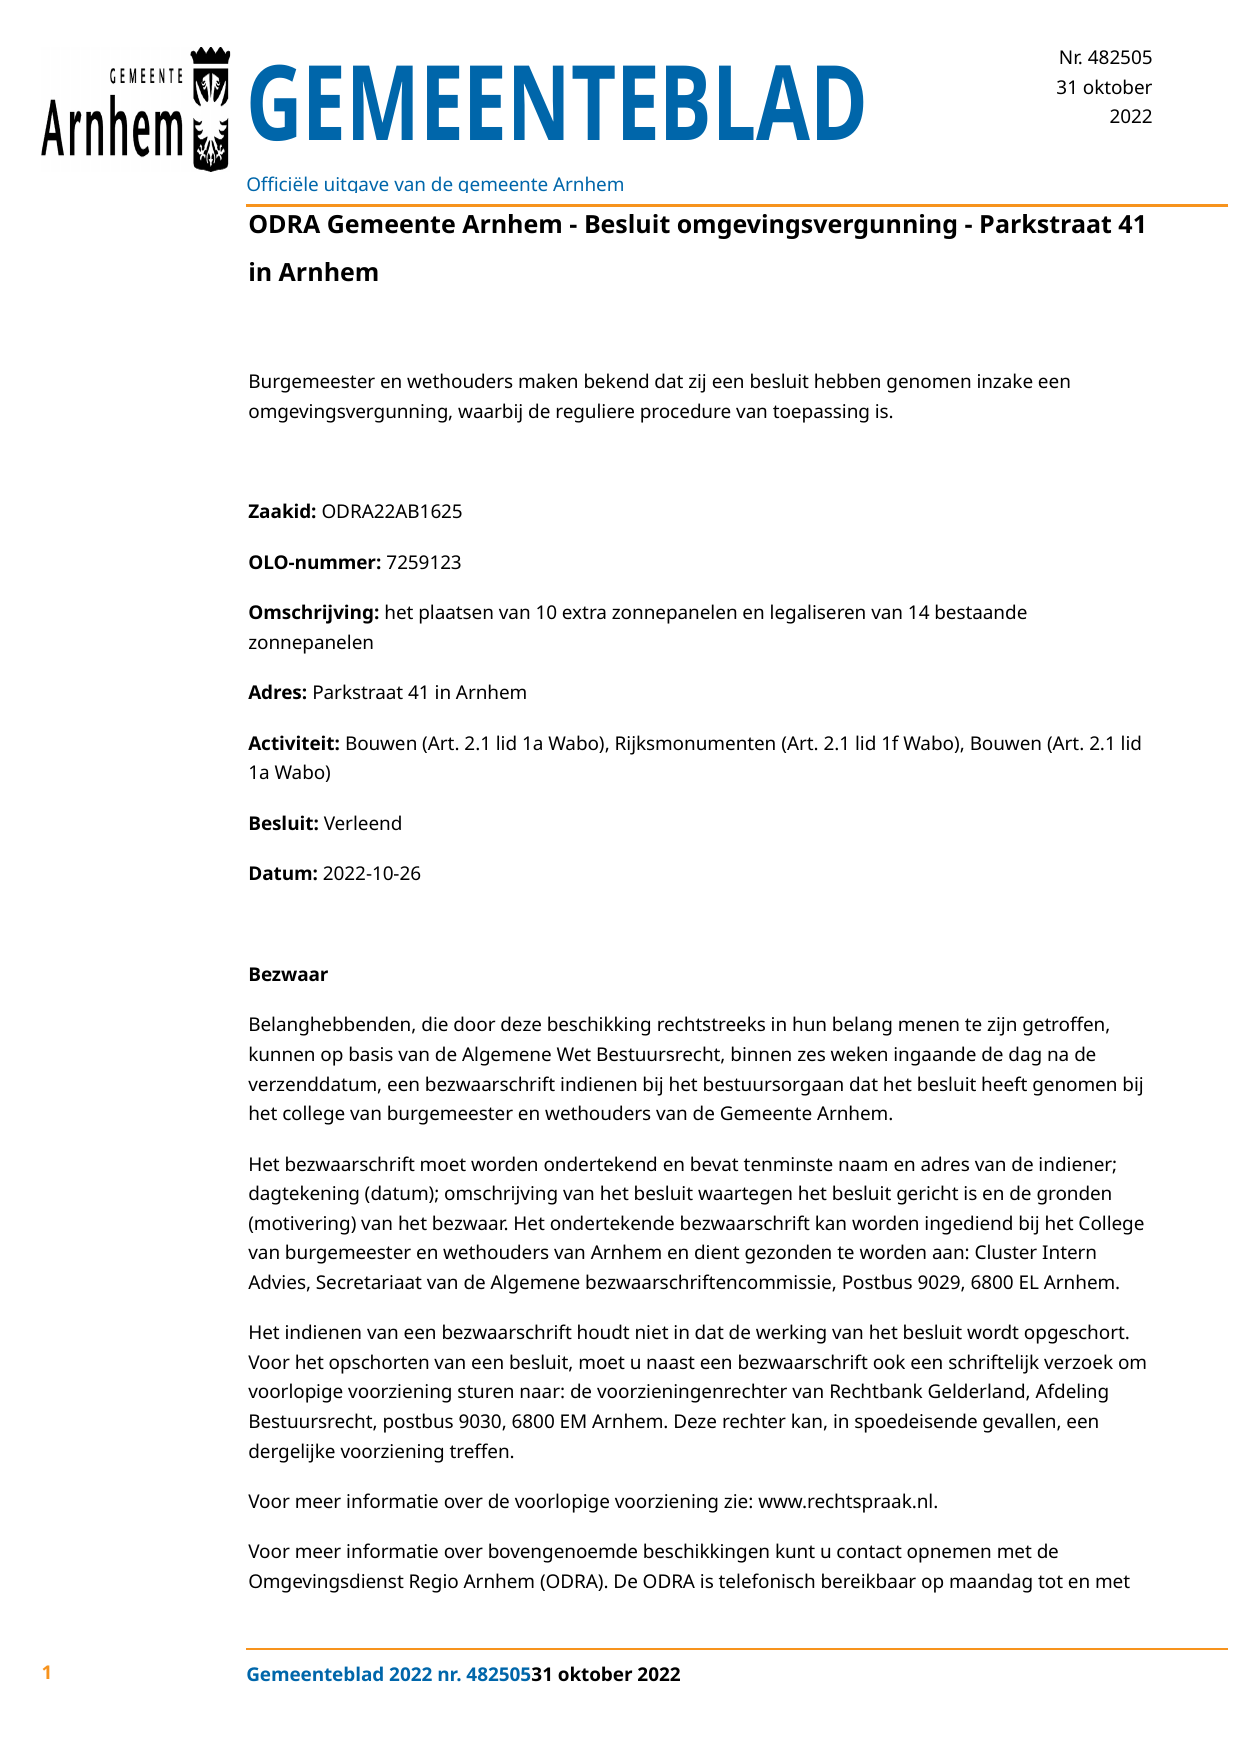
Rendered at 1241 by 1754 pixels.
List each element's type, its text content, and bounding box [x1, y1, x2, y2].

text Datum: 2022-10-26 [248, 860, 1152, 886]
picture [41, 47, 231, 172]
text Het indienen van een bezwaarschrift houdt niet in dat de werking van het besluit wordt opgeschort. Voor het opschorten van een besluit, moet u naast een bezwaarschrift ook een schriftelijk verzoek om voorlopige voorziening sturen naar: de voorzieningenrechter van Rechtbank Gelderland, Afdeling Bestuursrecht, postbus 9030, 6800 EM Arnhem. Deze rechter kan, in spoedeisende gevallen, een dergelijke voorziening treffen. [248, 1319, 1152, 1464]
text Activiteit: Bouwen (Art. 2.1 lid 1a Wabo), Rijksmonumenten (Art. 2.1 lid 1f Wabo), Bouwen (Art. 2.1 lid 1a Wabo) [248, 730, 1152, 785]
text Adres: Parkstraat 41 in Arnhem [248, 679, 1152, 705]
text Voor meer informatie over bovengenoemde beschikkingen kunt u contact opnemen met de Omgevingsdienst Regio Arnhem (ODRA). De ODRA is telefonisch bereikbaar op maandag tot en met [248, 1539, 1152, 1594]
text Het bezwaarschrift moet worden ondertekend en bevat tenminste naam en adres van de indiener; dagtekening (datum); omschrijving van het besluit waartegen het besluit gericht is en de gronden (motivering) van het bezwaar. Het ondertekende bezwaarschrift kan worden ingediend bij het College van burgemeester en wethouders van Arnhem en dient gezonden te worden aan: Cluster Intern Advies, Secretariaat van de Algemene bezwaarschriftencommissie, Postbus 9029, 6800 EL Arnhem. [248, 1151, 1152, 1295]
text Belanghebbenden, die door deze beschikking rechtstreeks in hun belang menen te zijn getroffen, kunnen op basis van de Algemene Wet Bestuursrecht, binnen zes weken ingaande de dag na de verzenddatum, een bezwaarschrift indienen bij het bestuursorgaan dat het besluit heeft genomen bij het college van burgemeester en wethouders van de Gemeente Arnhem. [248, 1012, 1152, 1126]
text Besluit: Verleend [248, 810, 1152, 836]
text ODRA Gemeente Arnhem - Besluit omgevingsvergunning - Parkstraat 41 in Arnhem [248, 207, 1152, 288]
text Voor meer informatie over de voorlopige voorziening zie: www.rechtspraak.nl. [248, 1488, 1152, 1514]
text Omschrijving: het plaatsen van 10 extra zonnepanelen en legaliseren van 14 bestaande zonnepanelen [248, 599, 1152, 655]
text OLO-nummer: 7259123 [248, 549, 1152, 575]
text Burgemeester en wethouders maken bekend dat zij een besluit hebben genomen inzake een omgevingsvergunning, waarbij de reguliere procedure van toepassing is. [248, 368, 1152, 424]
text Bezwaar [248, 961, 1152, 987]
text Zaakid: ODRA22AB1625 [248, 499, 1152, 524]
